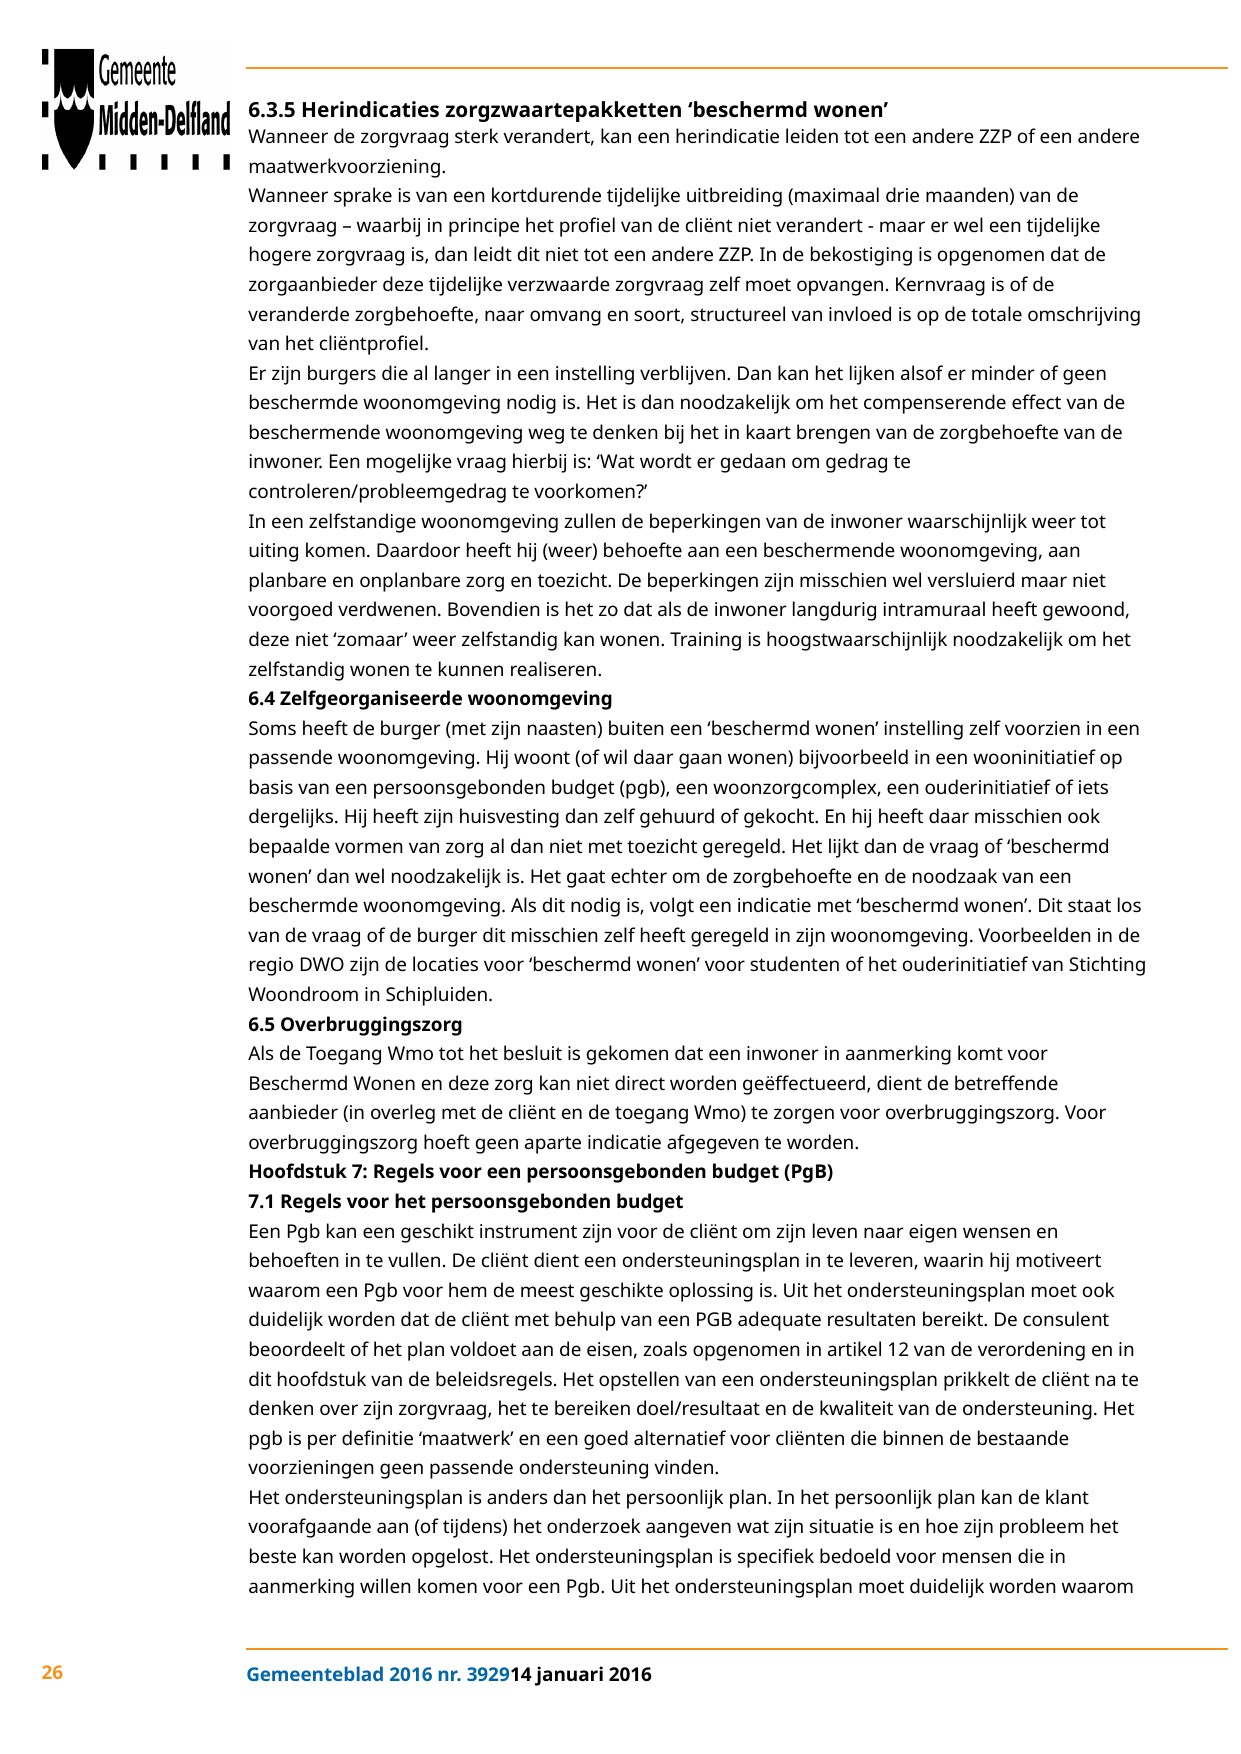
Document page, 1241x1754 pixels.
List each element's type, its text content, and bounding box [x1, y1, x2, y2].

text Als de Toegang Wmo tot het besluit is gekomen dat een inwoner in aanmerking komt voor Beschermd Wonen en deze zorg kan niet direct worden geëffectueerd, dient de betreffende aanbieder (in overleg met de cliënt en de toegang Wmo) te zorgen voor overbruggingszorg. Voor overbruggingszorg hoeft geen aparte indicatie afgegeven te worden. [248, 1040, 1152, 1155]
text In een zelfstandige woonomgeving zullen de beperkingen van de inwoner waarschijnlijk weer tot uiting komen. Daardoor heeft hij (weer) behoefte aan een beschermende woonomgeving, aan planbare en onplanbare zorg en toezicht. De beperkingen zijn misschien wel versluierd maar niet voorgoed verdwenen. Bovendien is het zo dat als de inwoner langdurig intramuraal heeft gewoond, deze niet ‘zomaar’ weer zelfstandig kan wonen. Training is hoogstwaarschijnlijk noodzakelijk om het zelfstandig wonen te kunnen realiseren. [248, 508, 1152, 681]
text 6.4 Zelfgeorganiseerde woonomgeving [248, 685, 1152, 711]
text Soms heeft de burger (met zijn naasten) buiten een ‘beschermd wonen’ instelling zelf voorzien in een passende woonomgeving. Hij woont (of wil daar gaan wonen) bijvoorbeeld in een wooninitiatief op basis van een persoonsgebonden budget (pgb), een woonzorgcomplex, een ouderinitiatief of iets dergelijks. Hij heeft zijn huisvesting dan zelf gehuurd of gekocht. En hij heeft daar misschien ook bepaalde vormen van zorg al dan niet met toezicht geregeld. Het lijkt dan de vraag of ‘beschermd wonen’ dan wel noodzakelijk is. Het gaat echter om de zorgbehoefte en de noodzaak van een beschermde woonomgeving. Als dit nodig is, volgt een indicatie met ‘beschermd wonen’. Dit staat los van de vraag of de burger dit misschien zelf heeft geregeld in zijn woonomgeving. Voorbeelden in de regio DWO zijn de locaties voor ‘beschermd wonen’ voor studenten of het ouderinitiatief van Stichting Woondroom in Schipluiden. [248, 715, 1152, 1007]
text Wanneer sprake is van een kortdurende tijdelijke uitbreiding (maximaal drie maanden) van de zorgvraag – waarbij in principe het profiel van de cliënt niet verandert - maar er wel een tijdelijke hogere zorgvraag is, dan leidt dit niet tot een andere ZZP. In de bekostiging is opgenomen dat de zorgaanbieder deze tijdelijke verzwaarde zorgvraag zelf moet opvangen. Kernvraag is of de veranderde zorgbehoefte, naar omvang en soort, structureel van invloed is op de totale omschrijving van het cliëntprofiel. [248, 182, 1152, 356]
text 6.3.5 Herindicaties zorgzwaartepakketten ‘beschermd wonen’ [248, 95, 1152, 123]
picture [41, 47, 231, 172]
text Een Pgb kan een geschikt instrument zijn voor de cliënt om zijn leven naar eigen wensen en behoeften in te vullen. De cliënt dient een ondersteuningsplan in te leveren, waarin hij motiveert waarom een Pgb voor hem de meest geschikte oplossing is. Uit het ondersteuningsplan moet ook duidelijk worden dat de cliënt met behulp van een PGB adequate resultaten bereikt. De consulent beoordeelt of het plan voldoet aan de eisen, zoals opgenomen in artikel 12 van de verordening en in dit hoofdstuk van de beleidsregels. Het opstellen van een ondersteuningsplan prikkelt de cliënt na te denken over zijn zorgvraag, het te bereiken doel/resultaat en de kwaliteit van de ondersteuning. Het pgb is per definitie ‘maatwerk’ en een goed alternatief voor cliënten die binnen de bestaande voorzieningen geen passende ondersteuning vinden. [248, 1218, 1152, 1480]
text Hoofdstuk 7: Regels voor een persoonsgebonden budget (PgB) [248, 1159, 1152, 1184]
text 6.5 Overbruggingszorg [248, 1011, 1152, 1036]
text Het ondersteuningsplan is anders dan het persoonlijk plan. In het persoonlijk plan kan de klant voorafgaande aan (of tijdens) het onderzoek aangeven wat zijn situatie is en hoe zijn probleem het beste kan worden opgelost. Het ondersteuningsplan is specifiek bedoeld voor mensen die in aanmerking willen komen voor een Pgb. Uit het ondersteuningsplan moet duidelijk worden waarom [248, 1484, 1152, 1598]
text Er zijn burgers die al langer in een instelling verblijven. Dan kan het lijken alsof er minder of geen beschermde woonomgeving nodig is. Het is dan noodzakelijk om het compenserende effect van de beschermende woonomgeving weg te denken bij het in kaart brengen van de zorgbehoefte van de inwoner. Een mogelijke vraag hierbij is: ‘Wat wordt er gedaan om gedrag te controleren/probleemgedrag te voorkomen?’ [248, 360, 1152, 504]
text Wanneer de zorgvraag sterk verandert, kan een herindicatie leiden tot een andere ZZP of een andere maatwerkvoorziening. [248, 123, 1152, 178]
text 7.1 Regels voor het persoonsgebonden budget [248, 1188, 1152, 1214]
